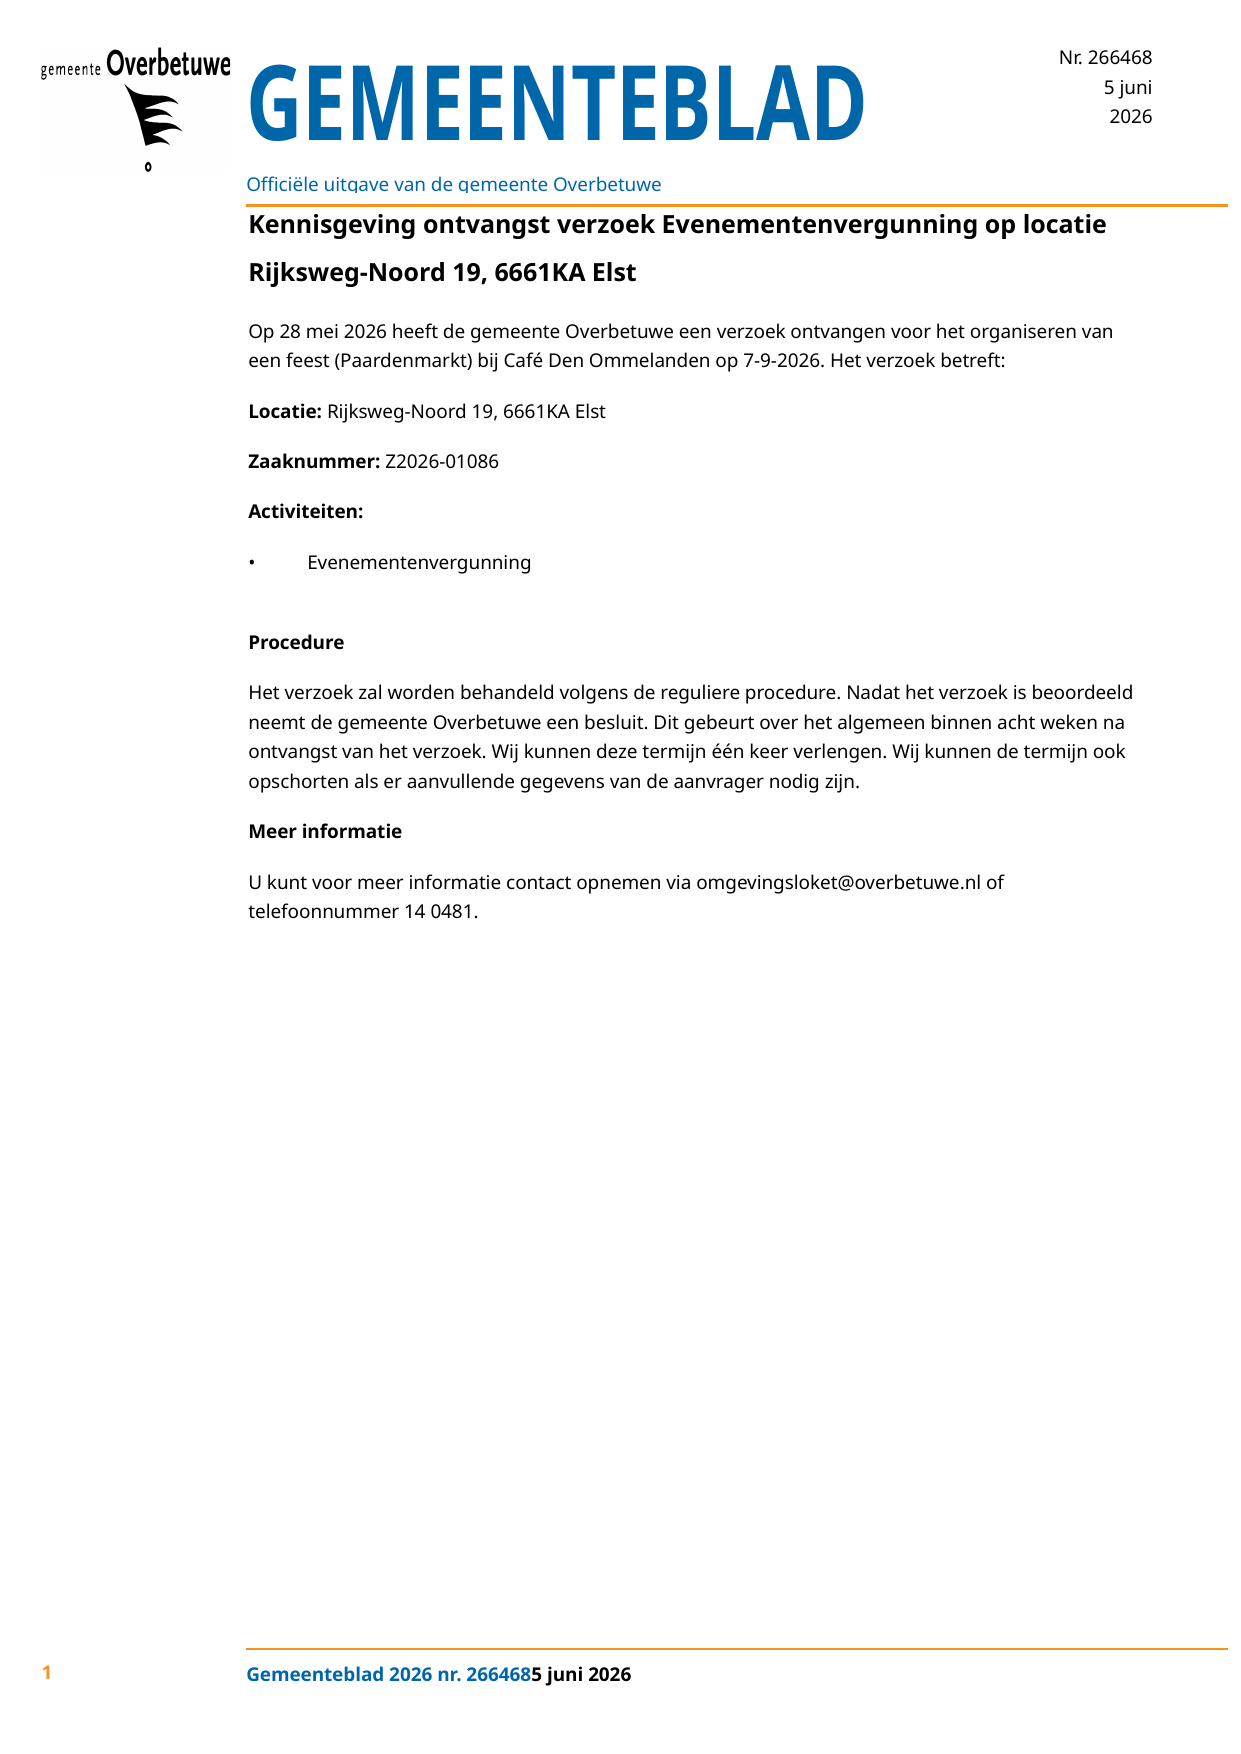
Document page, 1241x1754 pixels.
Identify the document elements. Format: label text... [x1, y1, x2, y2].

text Zaaknummer: Z2026-01086 [248, 448, 1152, 474]
text Activiteiten: [248, 499, 1152, 524]
picture [41, 47, 231, 172]
text Op 28 mei 2026 heeft de gemeente Overbetuwe een verzoek ontvangen voor het organiseren van een feest (Paardenmarkt) bij Café Den Ommelanden op 7-9-2026. Het verzoek betreft: [248, 318, 1152, 373]
text Het verzoek zal worden behandeld volgens de reguliere procedure. Nadat het verzoek is beoordeeld neemt de gemeente Overbetuwe een besluit. Dit gebeurt over het algemeen binnen acht weken na ontvangst van het verzoek. Wij kunnen deze termijn één keer verlengen. Wij kunnen de termijn ook opschorten als er aanvullende gegevens van de aanvrager nodig zijn. [248, 679, 1152, 794]
text Meer informatie [248, 819, 1152, 844]
text Locatie: Rijksweg-Noord 19, 6661KA Elst [248, 398, 1152, 424]
text Kennisgeving ontvangst verzoek Evenementenvergunning op locatie Rijksweg-Noord 19, 6661KA Elst [248, 207, 1152, 288]
text Procedure [248, 629, 1152, 655]
text U kunt voor meer informatie contact opnemen via omgevingsloket@overbetuwe.nl of telefoonnummer 14 0481. [248, 869, 1152, 924]
list Evenementenvergunning [248, 549, 1152, 575]
